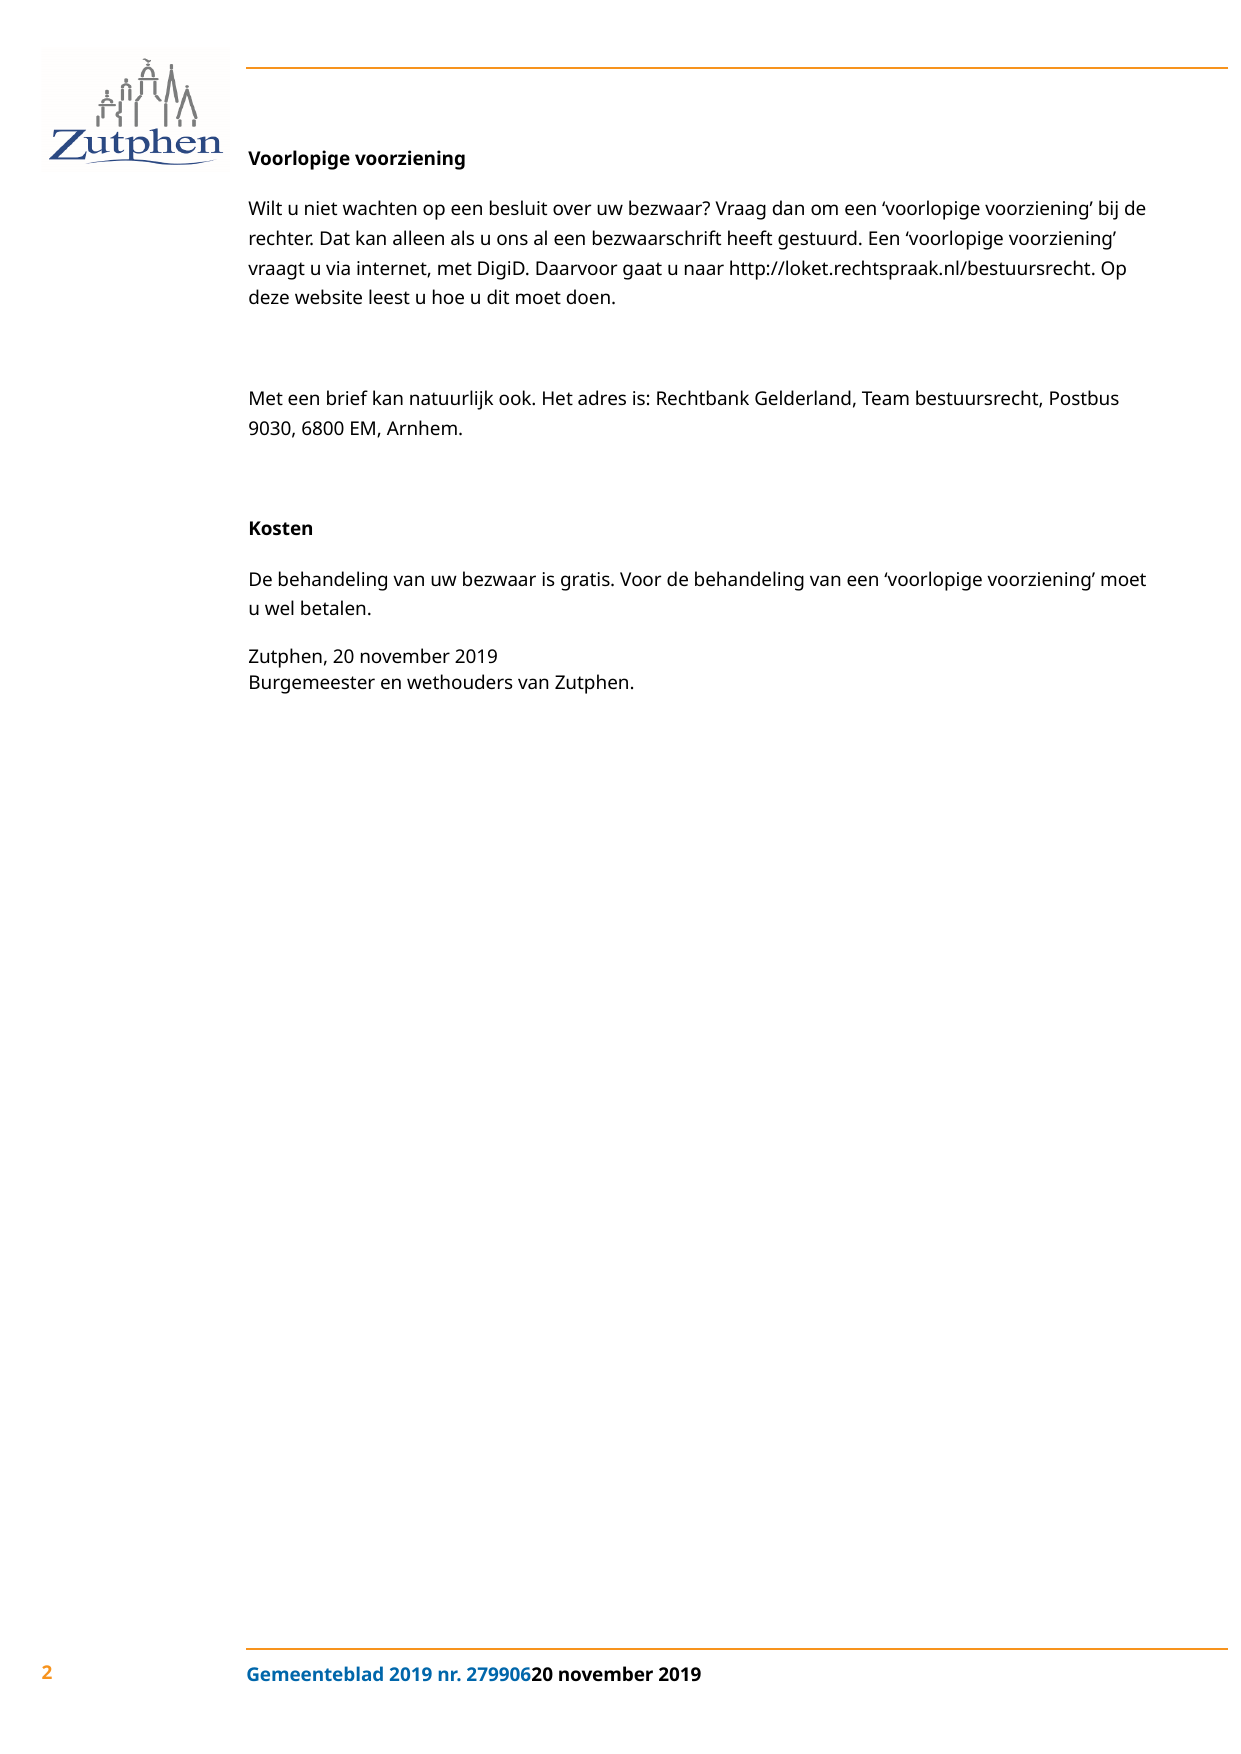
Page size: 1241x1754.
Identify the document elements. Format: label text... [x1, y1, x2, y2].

text Wilt u niet wachten op een besluit over uw bezwaar? Vraag dan om een ‘voorlopige voorziening’ bij de rechter. Dat kan alleen als u ons al een bezwaarschrift heeft gestuurd. Een ‘voorlopige voorziening’ vraagt u via internet, met DigiD. Daarvoor gaat u naar http://loket.rechtspraak.nl/bestuursrecht. Op deze website leest u hoe u dit moet doen. [248, 196, 1152, 310]
picture [41, 47, 231, 172]
text Met een brief kan natuurlijk ook. Het adres is: Rechtbank Gelderland, Team bestuursrecht, Postbus 9030, 6800 EM, Arnhem. [248, 385, 1152, 441]
text Voorlopige voorziening [248, 145, 1152, 171]
text Zutphen, 20 november 2019 [248, 643, 1152, 669]
text De behandeling van uw bezwaar is gratis. Voor de behandeling van een ‘voorlopige voorziening’ moet u wel betalen. [248, 566, 1152, 621]
text Burgemeester en wethouders van Zutphen. [248, 669, 1152, 695]
text Kosten [248, 516, 1152, 541]
